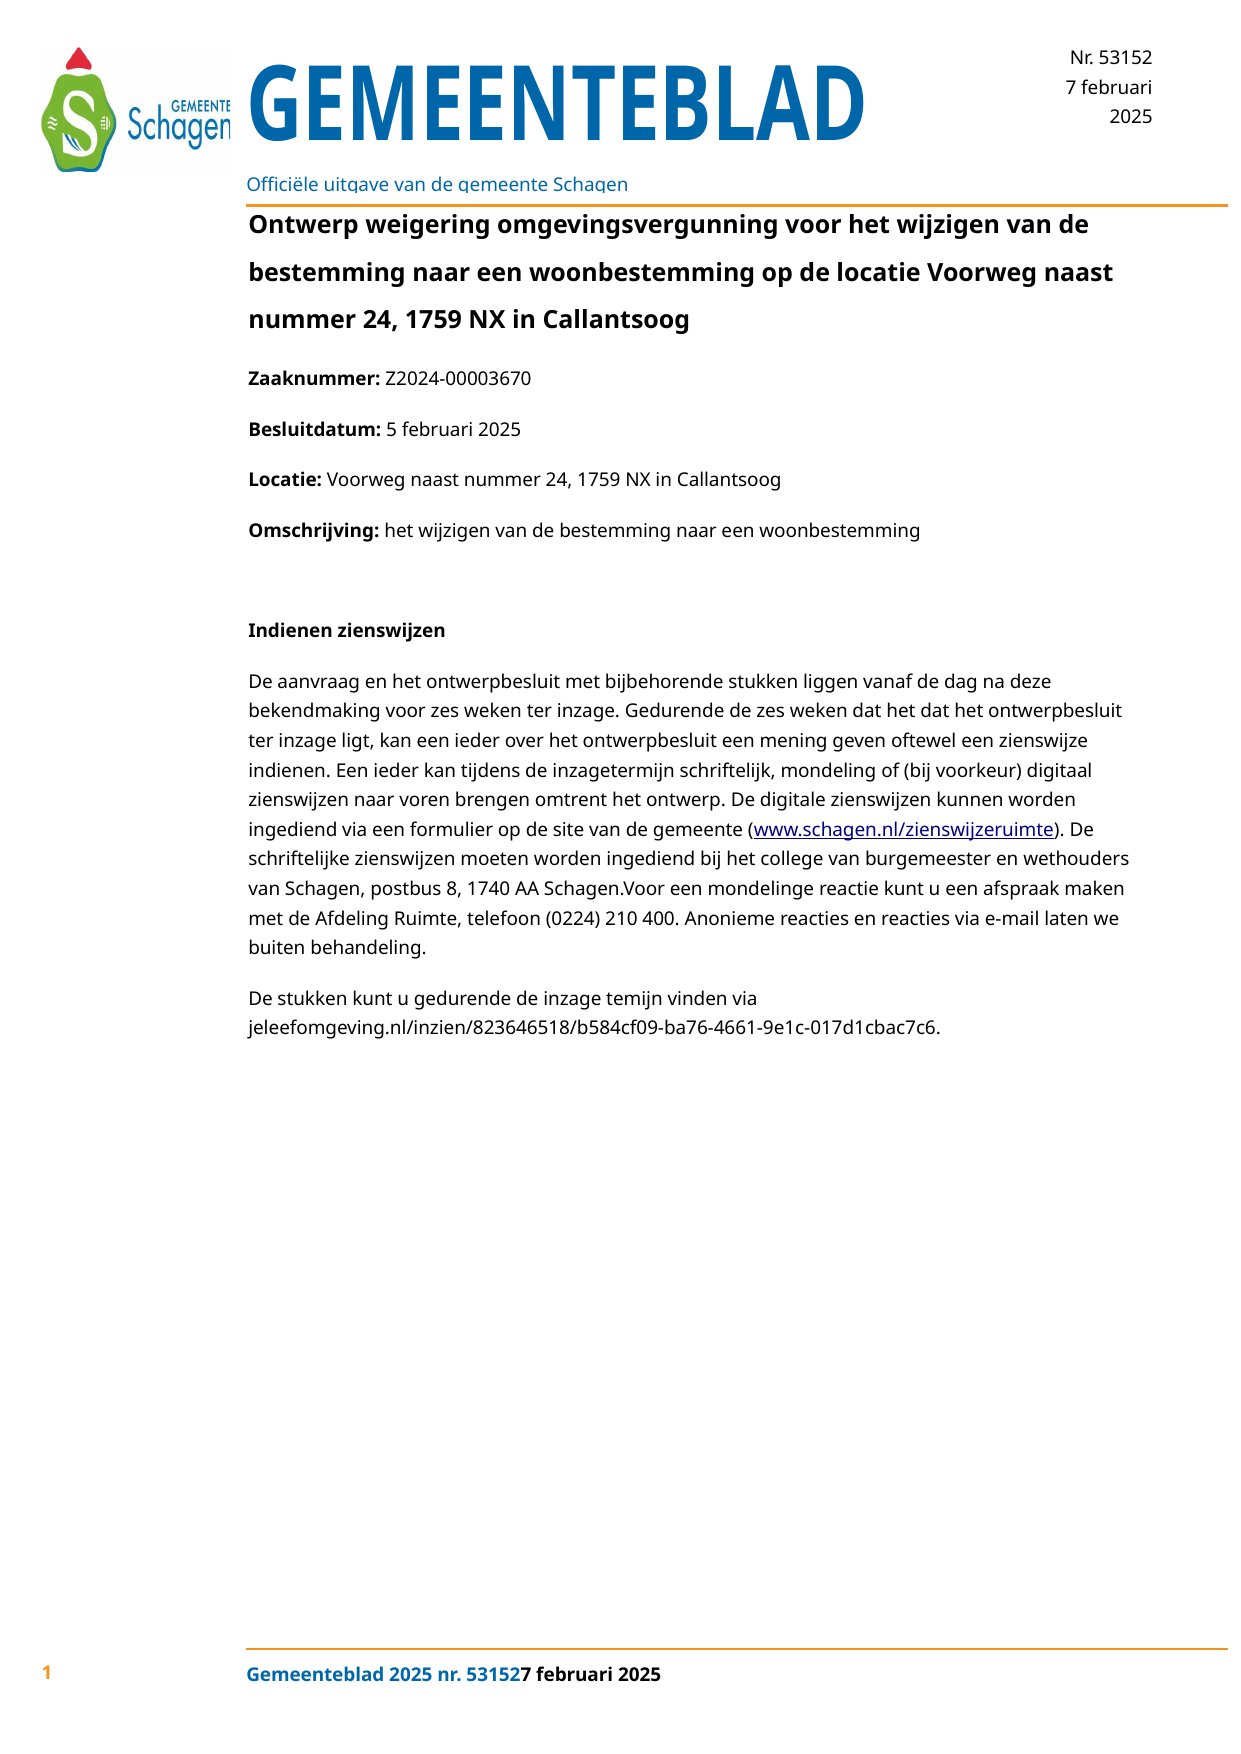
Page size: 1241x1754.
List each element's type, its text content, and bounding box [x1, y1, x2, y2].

text De stukken kunt u gedurende de inzage temijn vinden via jeleefomgeving.nl/inzien/823646518/b584cf09-ba76-4661-9e1c-017d1cbac7c6. [248, 985, 1152, 1040]
text Besluitdatum: 5 februari 2025 [248, 416, 1152, 442]
text Locatie: Voorweg naast nummer 24, 1759 NX in Callantsoog [248, 466, 1152, 492]
text De aanvraag en het ontwerpbesluit met bijbehorende stukken liggen vanaf de dag na deze bekendmaking voor zes weken ter inzage. Gedurende de zes weken dat het dat het ontwerpbesluit ter inzage ligt, kan een ieder over het ontwerpbesluit een mening geven oftewel een zienswijze indienen. Een ieder kan tijdens de inzagetermijn schriftelijk, mondeling of (bij voorkeur) digitaal zienswijzen naar voren brengen omtrent het ontwerp. De digitale zienswijzen kunnen worden ingediend via een formulier op de site van de gemeente (www.schagen.nl/zienswijzeruimte). De schriftelijke zienswijzen moeten worden ingediend bij het college van burgemeester en wethouders van Schagen, postbus 8, 1740 AA Schagen.Voor een mondelinge reactie kunt u een afspraak maken met de Afdeling Ruimte, telefoon (0224) 210 400. Anonieme reacties en reacties via e-mail laten we buiten behandeling. [248, 668, 1152, 960]
text Ontwerp weigering omgevingsvergunning voor het wijzigen van de bestemming naar een woonbestemming op de locatie Voorweg naast nummer 24, 1759 NX in Callantsoog [248, 207, 1152, 336]
text Zaaknummer: Z2024-00003670 [248, 366, 1152, 391]
text Indienen zienswijzen [248, 618, 1152, 643]
picture [41, 47, 231, 172]
text Omschrijving: het wijzigen van de bestemming naar een woonbestemming [248, 517, 1152, 542]
